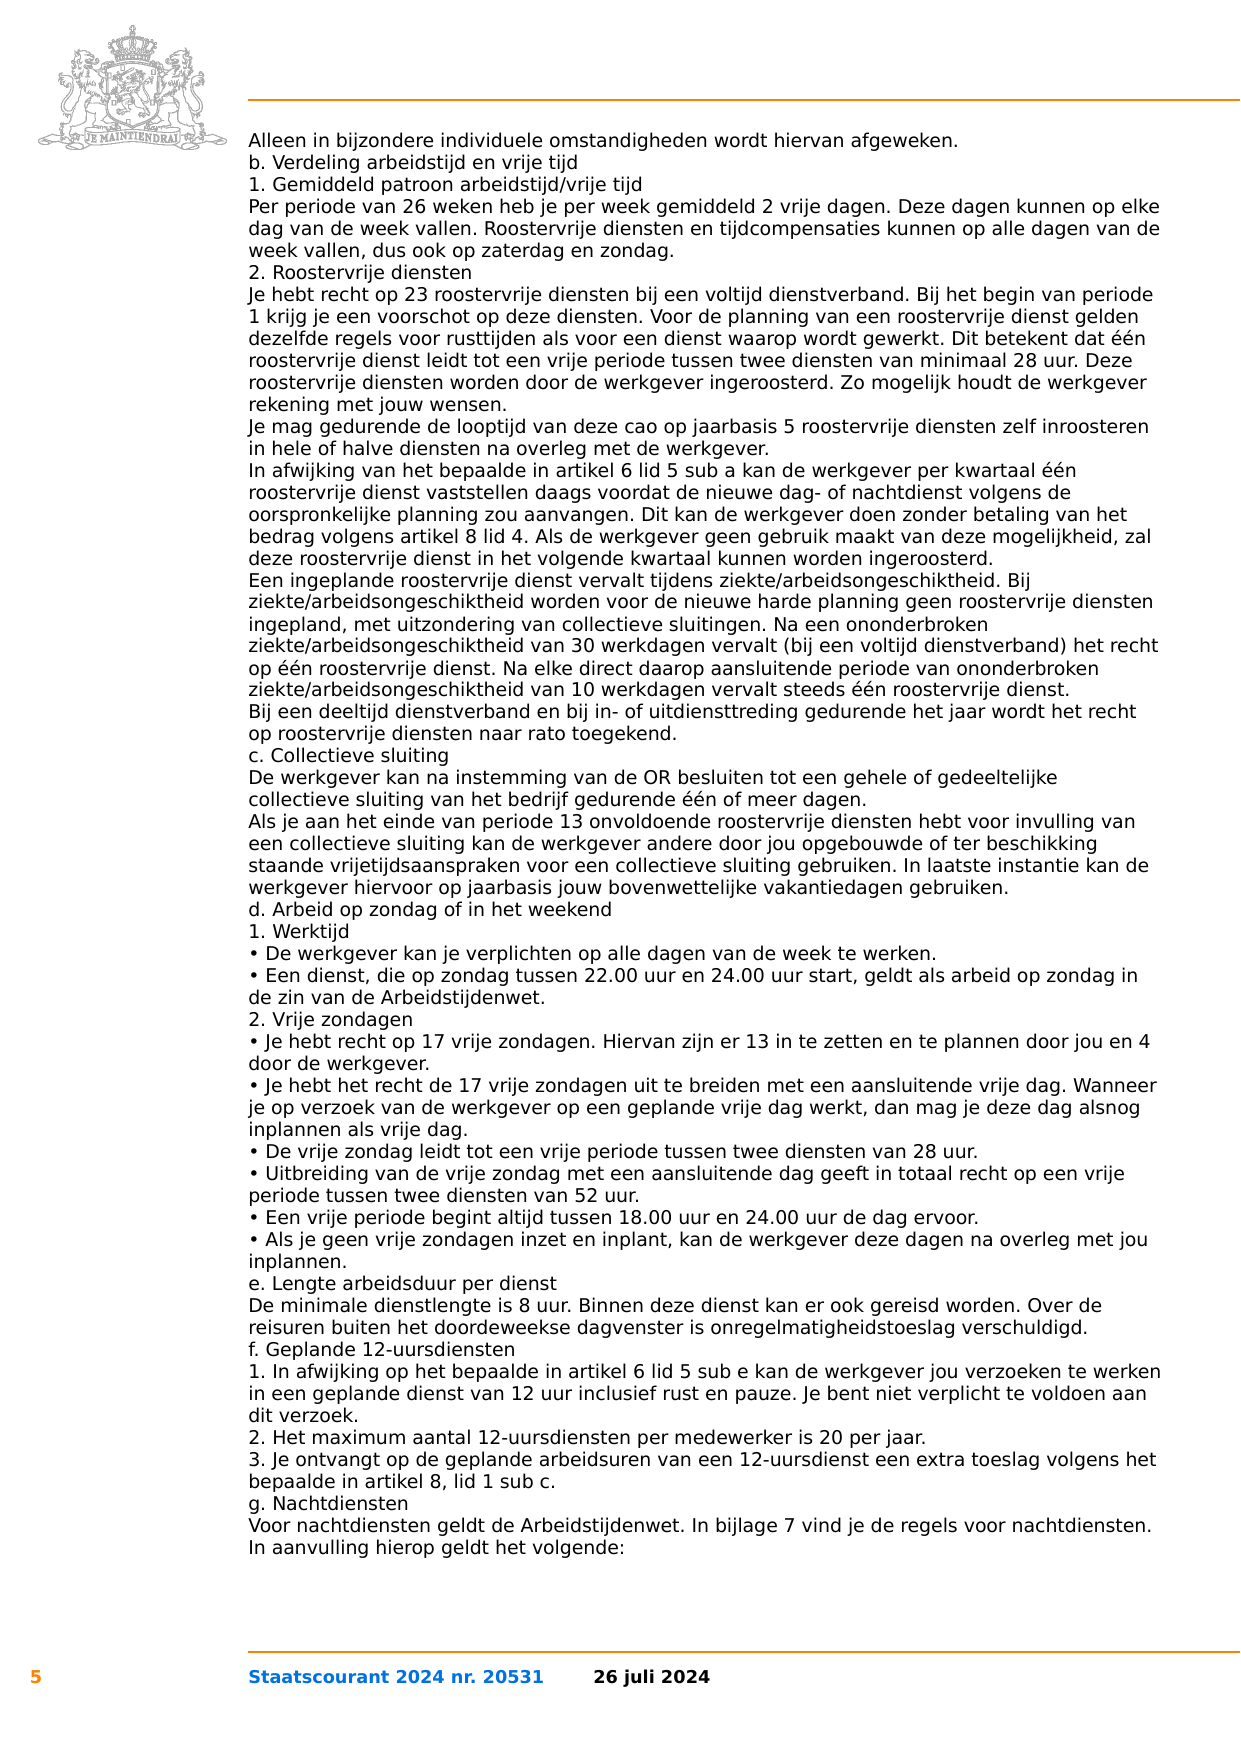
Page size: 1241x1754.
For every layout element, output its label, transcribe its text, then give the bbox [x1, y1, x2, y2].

text • Als je geen vrije zondagen inzet en inplant, kan de werkgever deze dagen na overleg met jou inplannen. [248, 1229, 1163, 1273]
text 2. Vrije zondagen [248, 1009, 1163, 1031]
text 1. Werktijd [248, 921, 1163, 943]
text Een ingeplande roostervrije dienst vervalt tijdens ziekte/arbeidsongeschiktheid. Bij ziekte/arbeidsongeschiktheid worden voor de nieuwe harde planning geen roostervrije diensten ingepland, met uitzondering van collectieve sluitingen. Na een ononderbroken ziekte/arbeidsongeschiktheid van 30 werkdagen vervalt (bij een voltijd dienstverband) het recht op één roostervrije dienst. Na elke direct daarop aansluitende periode van ononderbroken ziekte/arbeidsongeschiktheid van 10 werkdagen vervalt steeds één roostervrije dienst. [248, 569, 1163, 701]
text b. Verdeling arbeidstijd en vrije tijd [248, 152, 1163, 174]
text In aanvulling hierop geldt het volgende: [248, 1537, 1163, 1558]
text Als je aan het einde van periode 13 onvoldoende roostervrije diensten hebt voor invulling van een collectieve sluiting kan de werkgever andere door jou opgebouwde of ter beschikking staande vrijetijdsaanspraken voor een collectieve sluiting gebruiken. In laatste instantie kan de werkgever hiervoor op jaarbasis jouw bovenwettelijke vakantiedagen gebruiken. [248, 811, 1163, 899]
text • Je hebt recht op 17 vrije zondagen. Hiervan zijn er 13 in te zetten en te plannen door jou en 4 door de werkgever. [248, 1031, 1163, 1075]
picture [38, 25, 227, 150]
text • Een vrije periode begint altijd tussen 18.00 uur en 24.00 uur de dag ervoor. [248, 1207, 1163, 1229]
text Bij een deeltijd dienstverband en bij in- of uitdiensttreding gedurende het jaar wordt het recht op roostervrije diensten naar rato toegekend. [248, 701, 1163, 745]
text Voor nachtdiensten geldt de Arbeidstijdenwet. In bijlage 7 vind je de regels voor nachtdiensten. [248, 1514, 1163, 1537]
text • De vrije zondag leidt tot een vrije periode tussen twee diensten van 28 uur. [248, 1141, 1163, 1163]
text d. Arbeid op zondag of in het weekend [248, 899, 1163, 921]
text Je mag gedurende de looptijd van deze cao op jaarbasis 5 roostervrije diensten zelf inroosteren in hele of halve diensten na overleg met de werkgever. [248, 416, 1163, 459]
text 3. Je ontvangt op de geplande arbeidsuren van een 12-uursdienst een extra toeslag volgens het bepaalde in artikel 8, lid 1 sub c. [248, 1449, 1163, 1493]
text c. Collectieve sluiting [248, 745, 1163, 767]
text De minimale dienstlengte is 8 uur. Binnen deze dienst kan er ook gereisd worden. Over de reisuren buiten het doordeweekse dagvenster is onregelmatigheidstoeslag verschuldigd. [248, 1295, 1163, 1339]
text • Een dienst, die op zondag tussen 22.00 uur en 24.00 uur start, geldt als arbeid op zondag in de zin van de Arbeidstijdenwet. [248, 965, 1163, 1009]
text Per periode van 26 weken heb je per week gemiddeld 2 vrije dagen. Deze dagen kunnen op elke dag van de week vallen. Roostervrije diensten en tijdcompensaties kunnen op alle dagen van de week vallen, dus ook op zaterdag en zondag. [248, 196, 1163, 262]
text Alleen in bijzondere individuele omstandigheden wordt hiervan afgeweken. [248, 130, 1163, 152]
text Je hebt recht op 23 roostervrije diensten bij een voltijd dienstverband. Bij het begin van periode 1 krijg je een voorschot op deze diensten. Voor de planning van een roostervrije dienst gelden dezelfde regels voor rusttijden als voor een dienst waarop wordt gewerkt. Dit betekent dat één roostervrije dienst leidt tot een vrije periode tussen twee diensten van minimaal 28 uur. Deze roostervrije diensten worden door de werkgever ingeroosterd. Zo mogelijk houdt de werkgever rekening met jouw wensen. [248, 284, 1163, 416]
text In afwijking van het bepaalde in artikel 6 lid 5 sub a kan de werkgever per kwartaal één roostervrije dienst vaststellen daags voordat de nieuwe dag- of nachtdienst volgens de oorspronkelijke planning zou aanvangen. Dit kan de werkgever doen zonder betaling van het bedrag volgens artikel 8 lid 4. Als de werkgever geen gebruik maakt van deze mogelijkheid, zal deze roostervrije dienst in het volgende kwartaal kunnen worden ingeroosterd. [248, 459, 1163, 569]
text 1. In afwijking op het bepaalde in artikel 6 lid 5 sub e kan de werkgever jou verzoeken te werken in een geplande dienst van 12 uur inclusief rust en pauze. Je bent niet verplicht te voldoen aan dit verzoek. [248, 1361, 1163, 1427]
text • Uitbreiding van de vrije zondag met een aansluitende dag geeft in totaal recht op een vrije periode tussen twee diensten van 52 uur. [248, 1163, 1163, 1207]
text De werkgever kan na instemming van de OR besluiten tot een gehele of gedeeltelijke collectieve sluiting van het bedrijf gedurende één of meer dagen. [248, 767, 1163, 811]
text g. Nachtdiensten [248, 1493, 1163, 1514]
text e. Lengte arbeidsduur per dienst [248, 1273, 1163, 1295]
text 1. Gemiddeld patroon arbeidstijd/vrije tijd [248, 174, 1163, 196]
text 2. Roostervrije diensten [248, 262, 1163, 284]
text • De werkgever kan je verplichten op alle dagen van de week te werken. [248, 943, 1163, 965]
text • Je hebt het recht de 17 vrije zondagen uit te breiden met een aansluitende vrije dag. Wanneer je op verzoek van de werkgever op een geplande vrije dag werkt, dan mag je deze dag alsnog inplannen als vrije dag. [248, 1075, 1163, 1141]
text f. Geplande 12-uursdiensten [248, 1339, 1163, 1361]
text 2. Het maximum aantal 12-uursdiensten per medewerker is 20 per jaar. [248, 1427, 1163, 1449]
